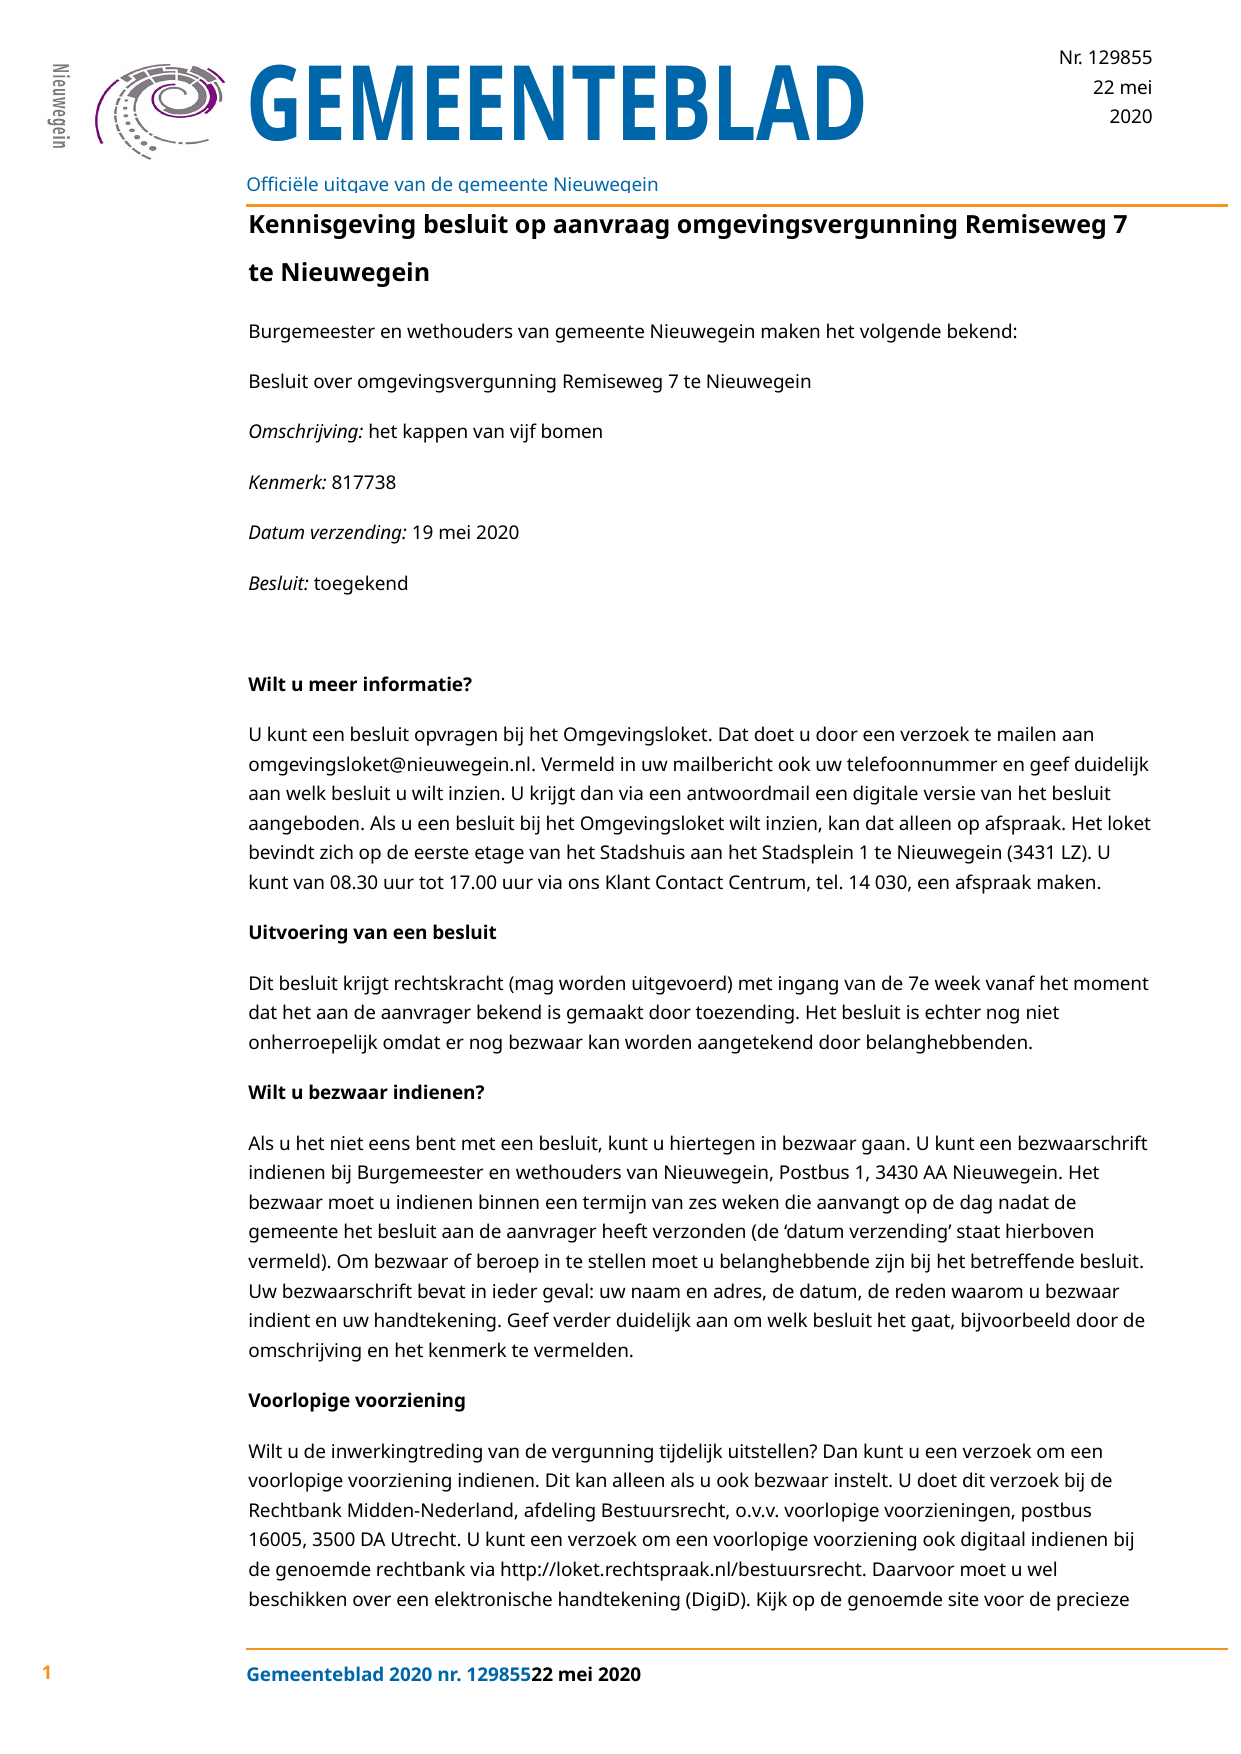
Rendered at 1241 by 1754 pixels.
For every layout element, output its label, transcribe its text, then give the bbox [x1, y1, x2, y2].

text Datum verzending: 19 mei 2020 [248, 519, 1152, 545]
text Kennisgeving besluit op aanvraag omgevingsvergunning Remiseweg 7 te Nieuwegein [248, 207, 1152, 288]
picture [41, 47, 231, 172]
text Burgemeester en wethouders van gemeente Nieuwegein maken het volgende bekend: [248, 318, 1152, 344]
text Dit besluit krijgt rechtskracht (mag worden uitgevoerd) met ingang van de 7e week vanaf het moment dat het aan de aanvrager bekend is gemaakt door toezending. Het besluit is echter nog niet onherroepelijk omdat er nog bezwaar kan worden aangetekend door belanghebbenden. [248, 970, 1152, 1055]
text Voorlopige voorziening [248, 1387, 1152, 1413]
text Wilt u bezwaar indienen? [248, 1079, 1152, 1105]
text Omschrijving: het kappen van vijf bomen [248, 419, 1152, 444]
text Besluit: toegekend [248, 570, 1152, 596]
text Wilt u de inwerkingtreding van de vergunning tijdelijk uitstellen? Dan kunt u een verzoek om een voorlopige voorziening indienen. Dit kan alleen als u ook bezwaar instelt. U doet dit verzoek bij de Rechtbank Midden-Nederland, afdeling Bestuursrecht, o.v.v. voorlopige voorzieningen, postbus 16005, 3500 DA Utrecht. U kunt een verzoek om een voorlopige voorziening ook digitaal indienen bij de genoemde rechtbank via http://loket.rechtspraak.nl/bestuursrecht. Daarvoor moet u wel beschikken over een elektronische handtekening (DigiD). Kijk op de genoemde site voor de precieze [248, 1438, 1152, 1612]
text Wilt u meer informatie? [248, 671, 1152, 697]
text Uitvoering van een besluit [248, 919, 1152, 945]
text Als u het niet eens bent met een besluit, kunt u hiertegen in bezwaar gaan. U kunt een bezwaarschrift indienen bij Burgemeester en wethouders van Nieuwegein, Postbus 1, 3430 AA Nieuwegein. Het bezwaar moet u indienen binnen een termijn van zes weken die aanvangt op de dag nadat de gemeente het besluit aan de aanvrager heeft verzonden (de ‘datum verzending’ staat hierboven vermeld). Om bezwaar of beroep in te stellen moet u belanghebbende zijn bij het betreffende besluit. Uw bezwaarschrift bevat in ieder geval: uw naam en adres, de datum, de reden waarom u bezwaar indient en uw handtekening. Geef verder duidelijk aan om welk besluit het gaat, bijvoorbeeld door de omschrijving en het kenmerk te vermelden. [248, 1130, 1152, 1363]
text U kunt een besluit opvragen bij het Omgevingsloket. Dat doet u door een verzoek te mailen aan omgevingsloket@nieuwegein.nl. Vermeld in uw mailbericht ook uw telefoonnummer en geef duidelijk aan welk besluit u wilt inzien. U krijgt dan via een antwoordmail een digitale versie van het besluit aangeboden. Als u een besluit bij het Omgevingsloket wilt inzien, kan dat alleen op afspraak. Het loket bevindt zich op de eerste etage van het Stadshuis aan het Stadsplein 1 te Nieuwegein (3431 LZ). U kunt van 08.30 uur tot 17.00 uur via ons Klant Contact Centrum, tel. 14 030, een afspraak maken. [248, 721, 1152, 895]
text Kenmerk: 817738 [248, 469, 1152, 495]
text Besluit over omgevingsvergunning Remiseweg 7 te Nieuwegein [248, 368, 1152, 394]
